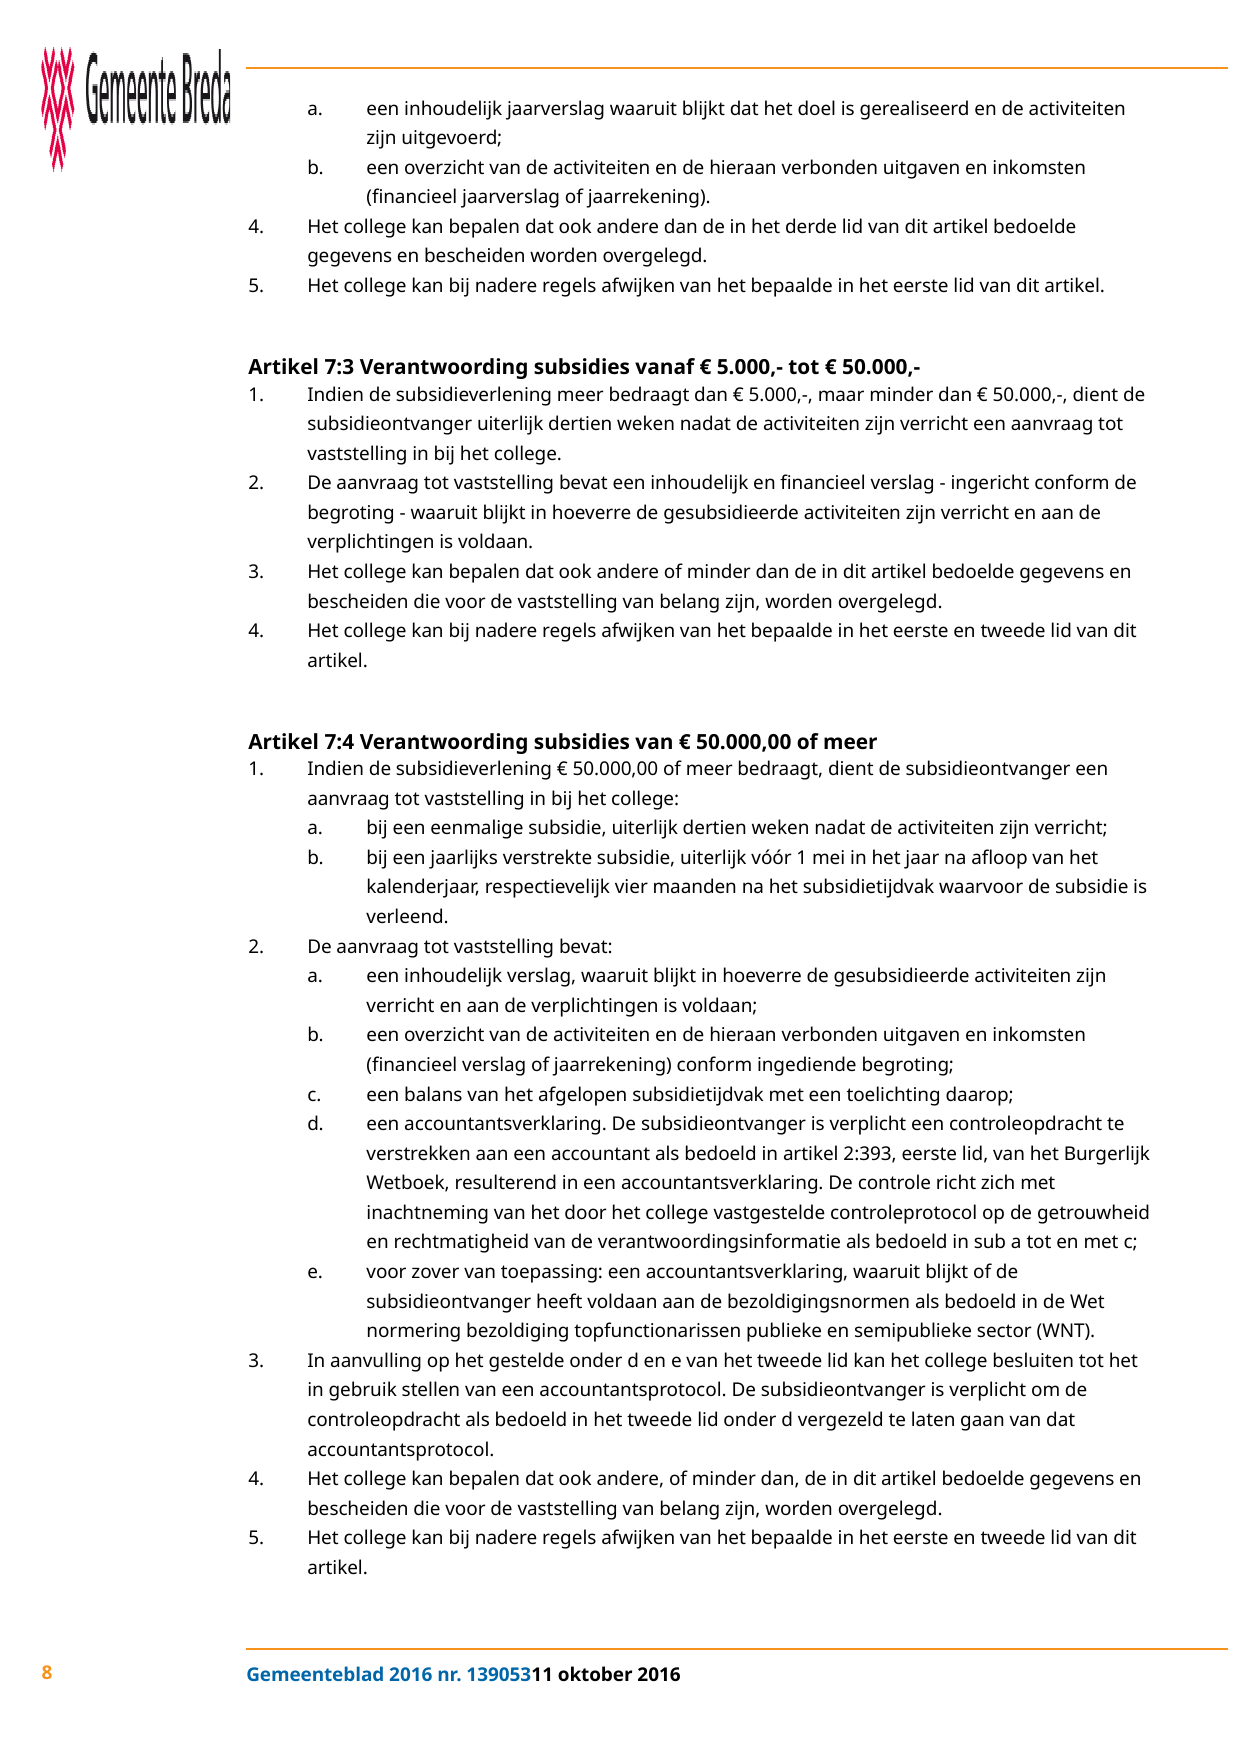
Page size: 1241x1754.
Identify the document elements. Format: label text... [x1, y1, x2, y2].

list een balans van het afgelopen subsidietijdvak met een toelichting daarop; [307, 1081, 1152, 1107]
list een inhoudelijk jaarverslag waaruit blijkt dat het doel is gerealiseerd en de activiteiten zijn uitgevoerd; [307, 95, 1152, 150]
list voor zover van toepassing: een accountantsverklaring, waaruit blijkt of de subsidieontvanger heeft voldaan aan de bezoldigingsnormen als bedoeld in de Wet normering bezoldiging topfunctionarissen publieke en semipublieke sector (WNT). [307, 1258, 1152, 1343]
list Het college kan bij nadere regels afwijken van het bepaalde in het eerste lid van dit artikel. [248, 272, 1152, 298]
list In aanvulling op het gestelde onder d en e van het tweede lid kan het college besluiten tot het in gebruik stellen van een accountantsprotocol. De subsidieontvanger is verplicht om de controleopdracht als bedoeld in het tweede lid onder d vergezeld te laten gaan van dat accountantsprotocol. [248, 1347, 1152, 1462]
list bij een eenmalige subsidie, uiterlijk dertien weken nadat de activiteiten zijn verricht; [307, 814, 1152, 840]
text Artikel 7:3 Verantwoording subsidies vanaf € 5.000,- tot € 50.000,- [248, 352, 1152, 381]
list Indien de subsidieverlening € 50.000,00 of meer bedraagt, dient de subsidieontvanger een aanvraag tot vaststelling in bij het college: [248, 755, 1152, 811]
list een overzicht van de activiteiten en de hieraan verbonden uitgaven en inkomsten (financieel jaarverslag of jaarrekening). [307, 154, 1152, 209]
list een inhoudelijk verslag, waaruit blijkt in hoeverre de gesubsidieerde activiteiten zijn verricht en aan de verplichtingen is voldaan; [307, 962, 1152, 1018]
list Indien de subsidieverlening meer bedraagt dan € 5.000,-, maar minder dan € 50.000,-, dient de subsidieontvanger uiterlijk dertien weken nadat de activiteiten zijn verricht een aanvraag tot vaststelling in bij het college. [248, 381, 1152, 466]
list Het college kan bepalen dat ook andere dan de in het derde lid van dit artikel bedoelde gegevens en bescheiden worden overgelegd. [248, 213, 1152, 268]
list De aanvraag tot vaststelling bevat een inhoudelijk en financieel verslag - ingericht conform de begroting - waaruit blijkt in hoeverre de gesubsidieerde activiteiten zijn verricht en aan de verplichtingen is voldaan. [248, 469, 1152, 554]
text Artikel 7:4 Verantwoording subsidies van € 50.000,00 of meer [248, 727, 1152, 755]
list een overzicht van de activiteiten en de hieraan verbonden uitgaven en inkomsten (financieel verslag of jaarrekening) conform ingediende begroting; [307, 1022, 1152, 1077]
list De aanvraag tot vaststelling bevat: [248, 933, 1152, 959]
list Het college kan bepalen dat ook andere of minder dan de in dit artikel bedoelde gegevens en bescheiden die voor de vaststelling van belang zijn, worden overgelegd. [248, 558, 1152, 613]
list Het college kan bij nadere regels afwijken van het bepaalde in het eerste en tweede lid van dit artikel. [248, 1524, 1152, 1580]
list bij een jaarlijks verstrekte subsidie, uiterlijk vóór 1 mei in het jaar na afloop van het kalenderjaar, respectievelijk vier maanden na het subsidietijdvak waarvoor de subsidie is verleend. [307, 844, 1152, 929]
picture [41, 47, 231, 172]
list Het college kan bepalen dat ook andere, of minder dan, de in dit artikel bedoelde gegevens en bescheiden die voor de vaststelling van belang zijn, worden overgelegd. [248, 1465, 1152, 1521]
list Het college kan bij nadere regels afwijken van het bepaalde in het eerste en tweede lid van dit artikel. [248, 617, 1152, 673]
list een accountantsverklaring. De subsidieontvanger is verplicht een controleopdracht te verstrekken aan een accountant als bedoeld in artikel 2:393, eerste lid, van het Burgerlijk Wetboek, resulterend in een accountantsverklaring. De controle richt zich met inachtneming van het door het college vastgestelde controleprotocol op de getrouwheid en rechtmatigheid van de verantwoordingsinformatie als bedoeld in sub a tot en met c; [307, 1110, 1152, 1254]
